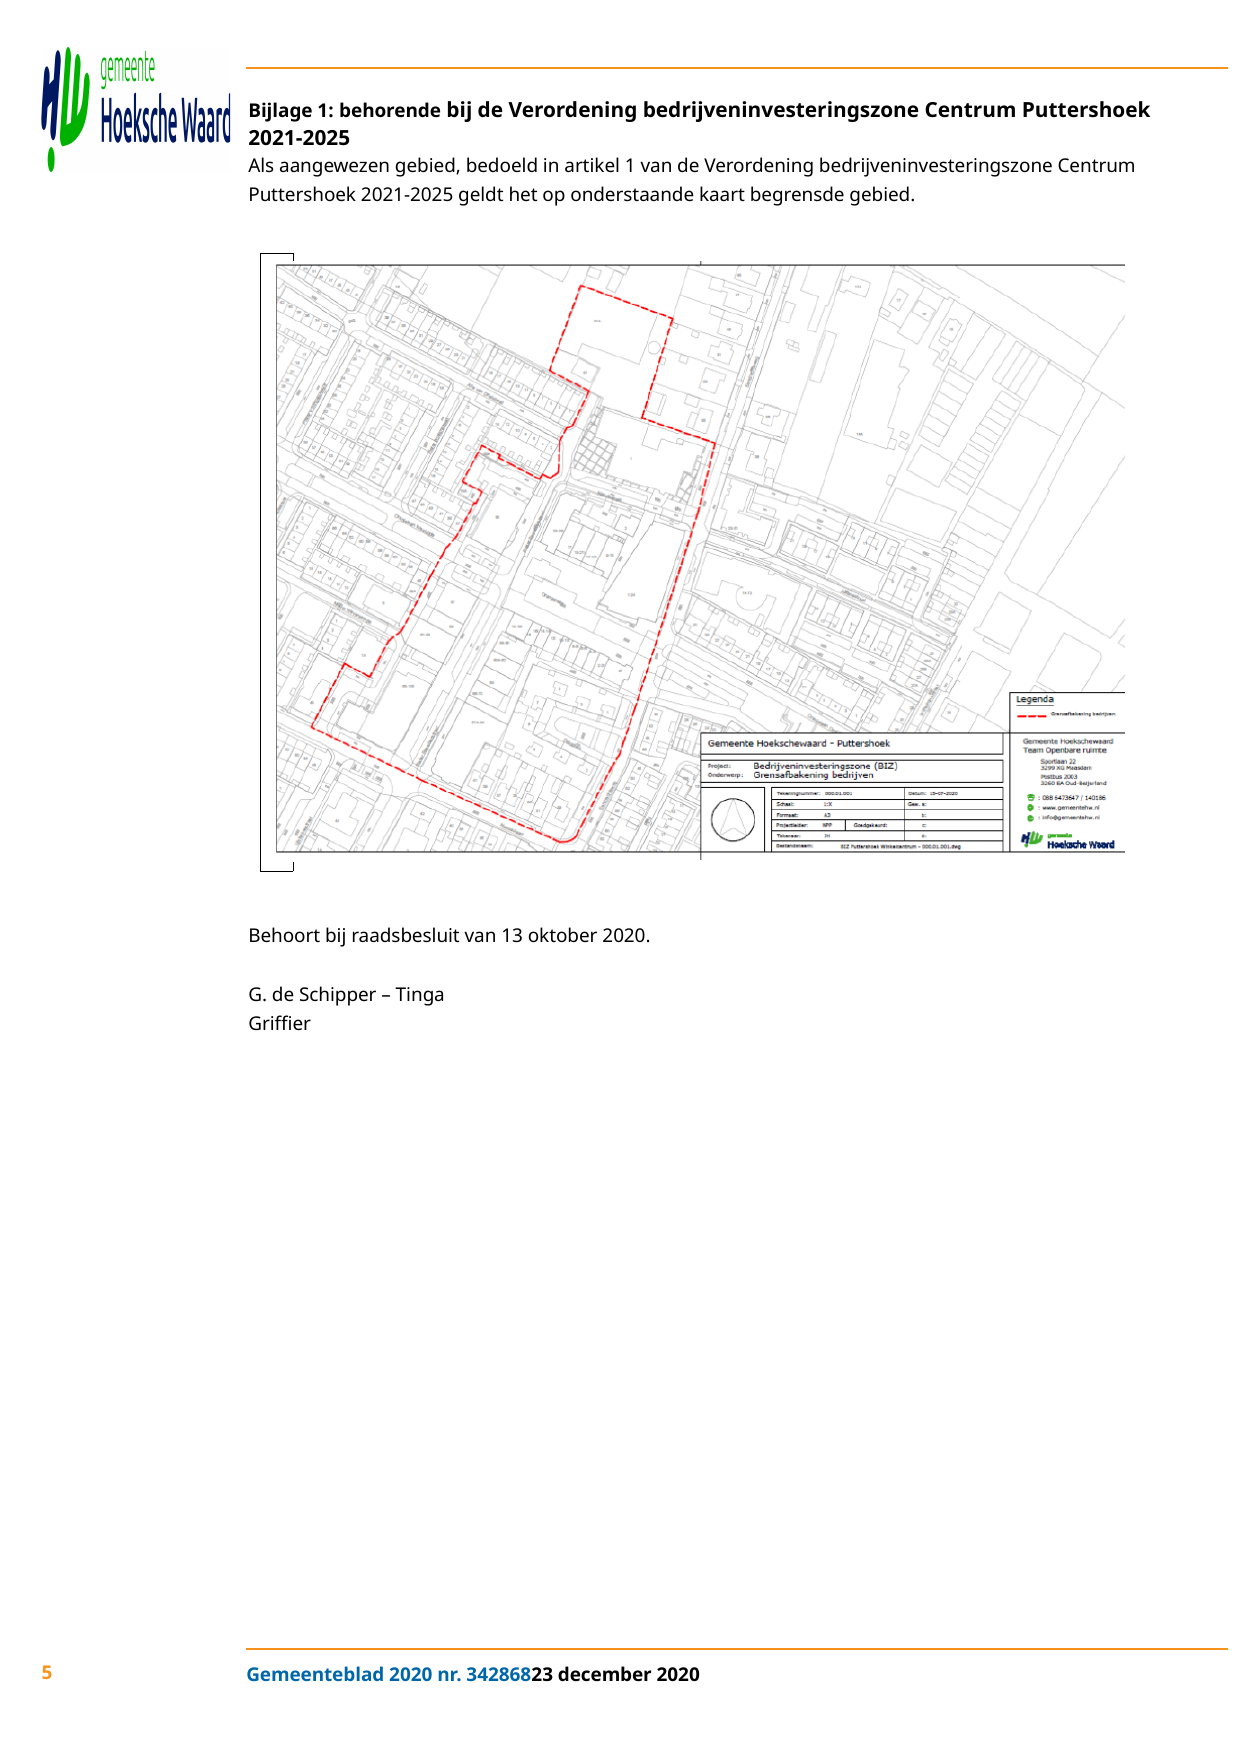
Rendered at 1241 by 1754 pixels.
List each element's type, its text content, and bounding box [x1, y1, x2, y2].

picture [268, 261, 1125, 862]
text G. de Schipper – Tinga [248, 981, 1152, 1007]
text Griffier [248, 1011, 1152, 1036]
text Behoort bij raadsbesluit van 13 oktober 2020. [248, 922, 1152, 948]
text Bijlage 1: behorende bij de Verordening bedrijveninvesteringszone Centrum Puttershoek 2021-2025 [248, 95, 1152, 152]
picture [41, 47, 231, 172]
text Als aangewezen gebied, bedoeld in artikel 1 van de Verordening bedrijveninvesteringszone Centrum Puttershoek 2021-2025 geldt het op onderstaande kaart begrensde gebied. [248, 152, 1152, 207]
